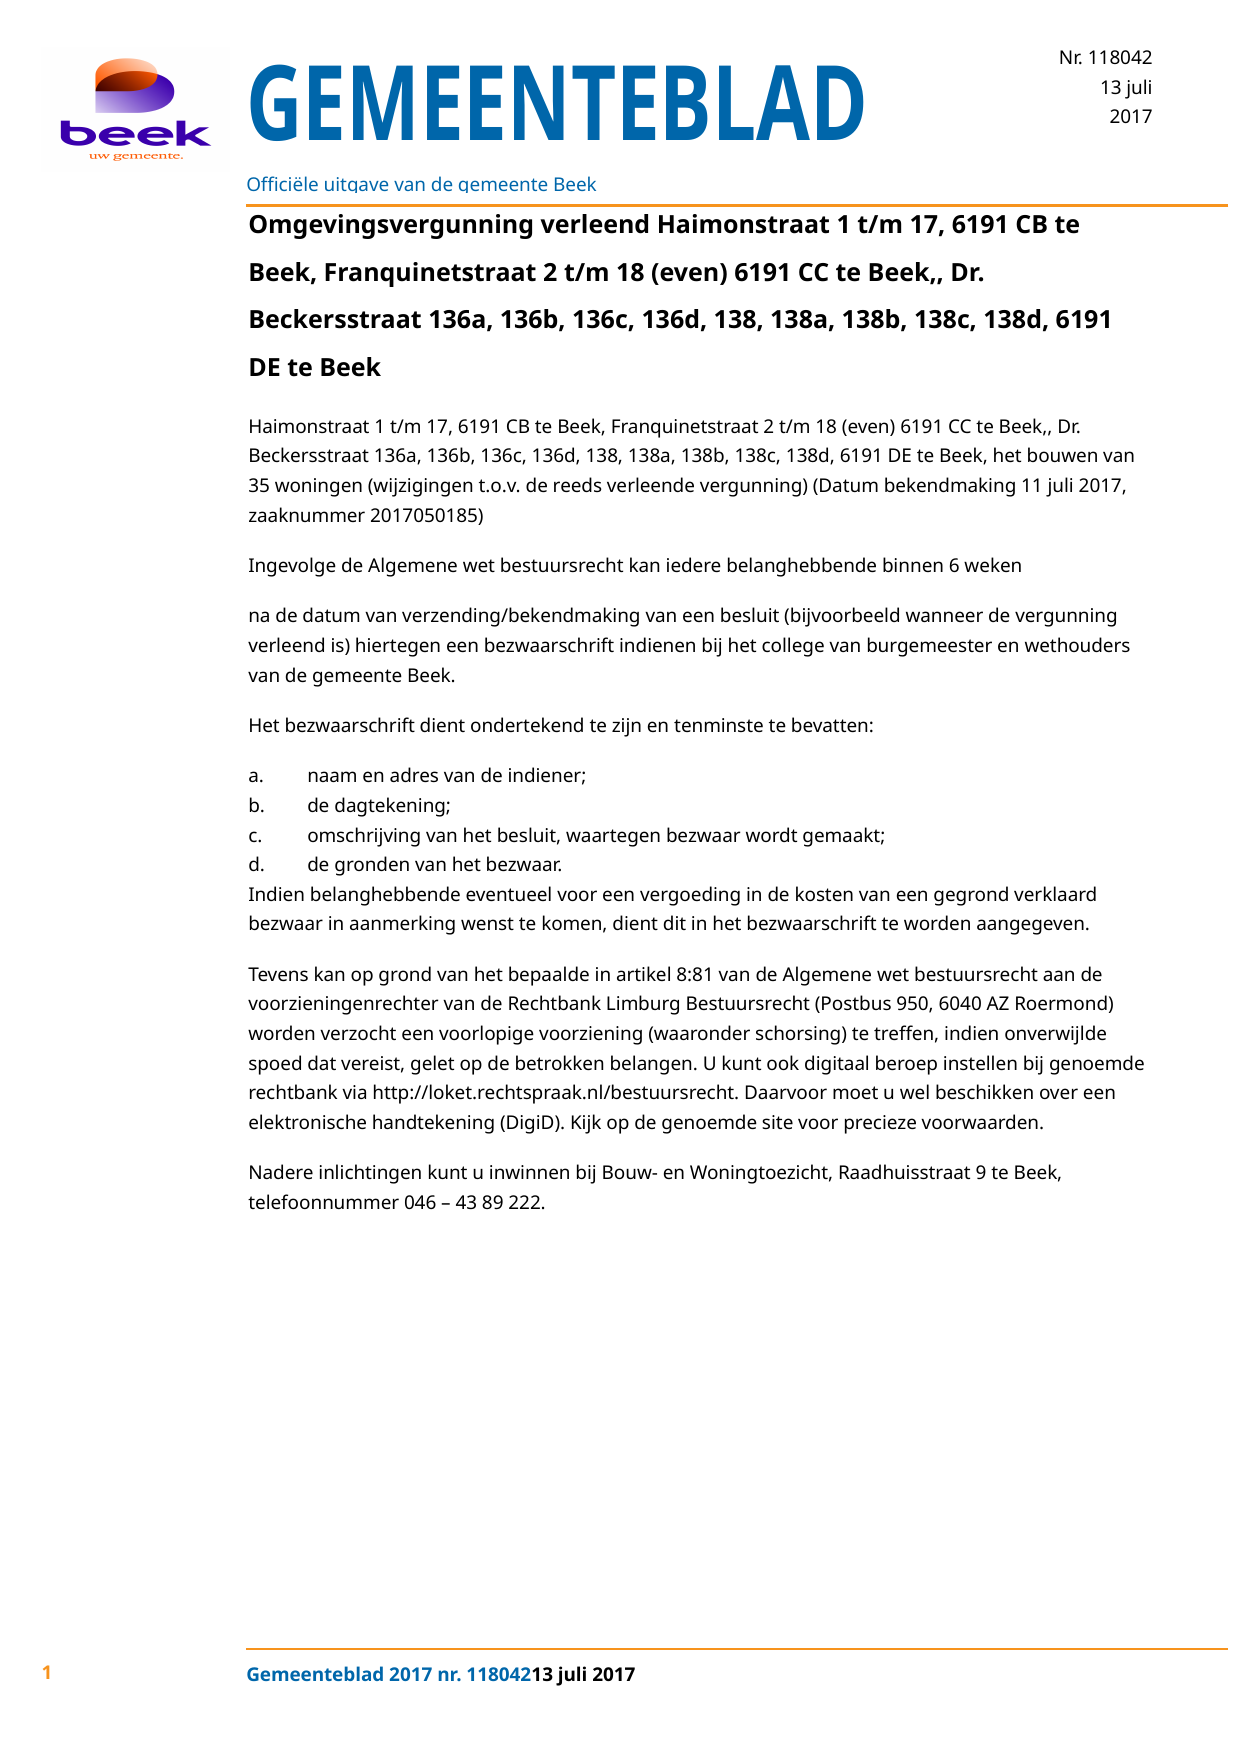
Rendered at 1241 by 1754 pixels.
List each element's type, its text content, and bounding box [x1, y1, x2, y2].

list omschrijving van het besluit, waartegen bezwaar wordt gemaakt; [248, 822, 1152, 848]
list de gronden van het bezwaar. [248, 851, 1152, 877]
text na de datum van verzending/bekendmaking van een besluit (bijvoorbeeld wanneer de vergunning verleend is) hiertegen een bezwaarschrift indienen bij het college van burgemeester en wethouders van de gemeente Beek. [248, 603, 1152, 688]
text Haimonstraat 1 t/m 17, 6191 CB te Beek, Franquinetstraat 2 t/m 18 (even) 6191 CC te Beek,, Dr. Beckersstraat 136a, 136b, 136c, 136d, 138, 138a, 138b, 138c, 138d, 6191 DE te Beek, het bouwen van 35 woningen (wijzigingen t.o.v. de reeds verleende vergunning) (Datum bekendmaking 11 juli 2017, zaaknummer 2017050185) [248, 413, 1152, 528]
text Het bezwaarschrift dient ondertekend te zijn en tenminste te bevatten: [248, 712, 1152, 738]
text Ingevolge de Algemene wet bestuursrecht kan iedere belanghebbende binnen 6 weken [248, 552, 1152, 578]
picture [41, 47, 231, 172]
text Nadere inlichtingen kunt u inwinnen bij Bouw- en Woningtoezicht, Raadhuisstraat 9 te Beek, telefoonnummer 046 – 43 89 222. [248, 1159, 1152, 1215]
text Tevens kan op grond van het bepaalde in artikel 8:81 van de Algemene wet bestuursrecht aan de voorzieningenrechter van de Rechtbank Limburg Bestuursrecht (Postbus 950, 6040 AZ Roermond) worden verzocht een voorlopige voorziening (waaronder schorsing) te treffen, indien onverwijlde spoed dat vereist, gelet op de betrokken belangen. U kunt ook digitaal beroep instellen bij genoemde rechtbank via http://loket.rechtspraak.nl/bestuursrecht. Daarvoor moet u wel beschikken over een elektronische handtekening (DigiD). Kijk op de genoemde site voor precieze voorwaarden. [248, 961, 1152, 1135]
list naam en adres van de indiener; [248, 763, 1152, 788]
list de dagtekening; [248, 792, 1152, 818]
text Indien belanghebbende eventueel voor een vergoeding in de kosten van een gegrond verklaard bezwaar in aanmerking wenst te komen, dient dit in het bezwaarschrift te worden aangegeven. [248, 881, 1152, 936]
text Omgevingsvergunning verleend Haimonstraat 1 t/m 17, 6191 CB te Beek, Franquinetstraat 2 t/m 18 (even) 6191 CC te Beek,, Dr. Beckersstraat 136a, 136b, 136c, 136d, 138, 138a, 138b, 138c, 138d, 6191 DE te Beek [248, 207, 1152, 384]
